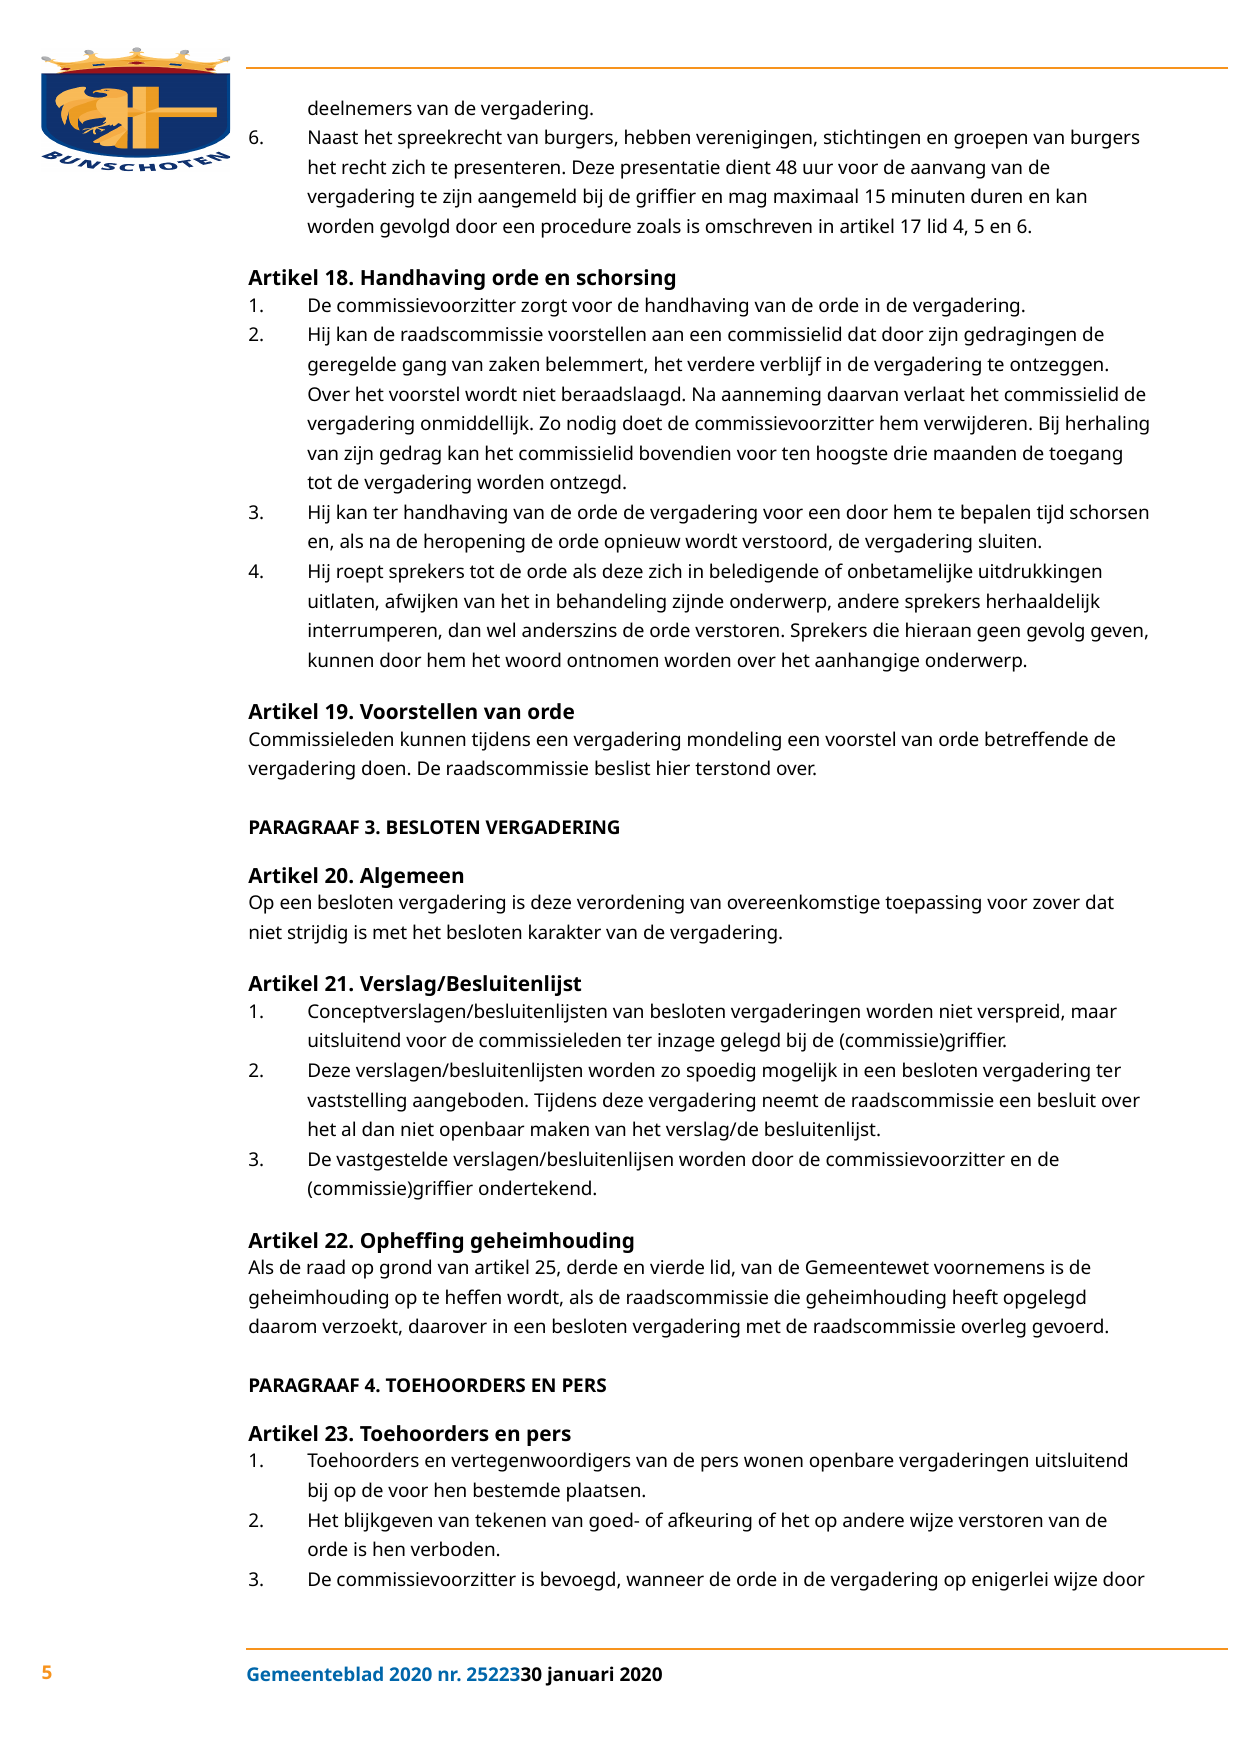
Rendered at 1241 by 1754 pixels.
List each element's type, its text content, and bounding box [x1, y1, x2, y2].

list Hij roept sprekers tot de orde als deze zich in beledigende of onbetamelijke uitdrukkingen uitlaten, afwijken van het in behandeling zijnde onderwerp, andere sprekers herhaaldelijk interrumperen, dan wel anderszins de orde verstoren. Sprekers die hieraan geen gevolg geven, kunnen door hem het woord ontnomen worden over het aanhangige onderwerp. [248, 558, 1152, 673]
list Deze verslagen/besluitenlijsten worden zo spoedig mogelijk in een besloten vergadering ter vaststelling aangeboden. Tijdens deze vergadering neemt de raadscommissie een besluit over het al dan niet openbaar maken van het verslag/de besluitenlijst. [248, 1057, 1152, 1142]
text Artikel 19. Voorstellen van orde [248, 697, 1152, 726]
text PARAGRAAF 3. BESLOTEN VERGADERING [248, 814, 1152, 840]
list De vastgestelde verslagen/besluitenlijsen worden door de commissievoorzitter en de (commissie)griffier ondertekend. [248, 1146, 1152, 1201]
text Artikel 20. Algemeen [248, 861, 1152, 889]
text Als de raad op grond van artikel 25, derde en vierde lid, van de Gemeentewet voornemens is de geheimhouding op te heffen wordt, als de raadscommissie die geheimhouding heeft opgelegd daarom verzoekt, daarover in een besloten vergadering met de raadscommissie overleg gevoerd. [248, 1254, 1152, 1339]
text Artikel 18. Handhaving orde en schorsing [248, 263, 1152, 292]
list Hij kan de raadscommissie voorstellen aan een commissielid dat door zijn gedragingen de geregelde gang van zaken belemmert, het verdere verblijf in de vergadering te ontzeggen. Over het voorstel wordt niet beraadslaagd. Na aanneming daarvan verlaat het commissielid de vergadering onmiddellijk. Zo nodig doet de commissievoorzitter hem verwijderen. Bij herhaling van zijn gedrag kan het commissielid bovendien voor ten hoogste drie maanden de toegang tot de vergadering worden ontzegd. [248, 322, 1152, 495]
text PARAGRAAF 4. TOEHOORDERS EN PERS [248, 1373, 1152, 1398]
list Conceptverslagen/besluitenlijsten van besloten vergaderingen worden niet verspreid, maar uitsluitend voor de commissieleden ter inzage gelegd bij de (commissie)griffier. [248, 998, 1152, 1053]
list Naast het spreekrecht van burgers, hebben verenigingen, stichtingen en groepen van burgers het recht zich te presenteren. Deze presentatie dient 48 uur voor de aanvang van de vergadering te zijn aangemeld bij de griffier en mag maximaal 15 minuten duren en kan worden gevolgd door een procedure zoals is omschreven in artikel 17 lid 4, 5 en 6. [248, 124, 1152, 239]
text Artikel 21. Verslag/Besluitenlijst [248, 969, 1152, 998]
list deelnemers van de vergadering. [248, 95, 1152, 121]
text Op een besloten vergadering is deze verordening van overeenkomstige toepassing voor zover dat niet strijdig is met het besloten karakter van de vergadering. [248, 889, 1152, 945]
text Commissieleden kunnen tijdens een vergadering mondeling een voorstel van orde betreffende de vergadering doen. De raadscommissie beslist hier terstond over. [248, 726, 1152, 781]
list Toehoorders en vertegenwoordigers van de pers wonen openbare vergaderingen uitsluitend bij op de voor hen bestemde plaatsen. [248, 1448, 1152, 1503]
list De commissievoorzitter is bevoegd, wanneer de orde in de vergadering op enigerlei wijze door [248, 1566, 1152, 1592]
list Hij kan ter handhaving van de orde de vergadering voor een door hem te bepalen tijd schorsen en, als na de heropening de orde opnieuw wordt verstoord, de vergadering sluiten. [248, 499, 1152, 554]
text Artikel 22. Opheffing geheimhouding [248, 1226, 1152, 1254]
picture [41, 47, 231, 172]
text Artikel 23. Toehoorders en pers [248, 1419, 1152, 1448]
list Het blijkgeven van tekenen van goed- of afkeuring of het op andere wijze verstoren van de orde is hen verboden. [248, 1507, 1152, 1562]
list De commissievoorzitter zorgt voor de handhaving van de orde in de vergadering. [248, 292, 1152, 318]
